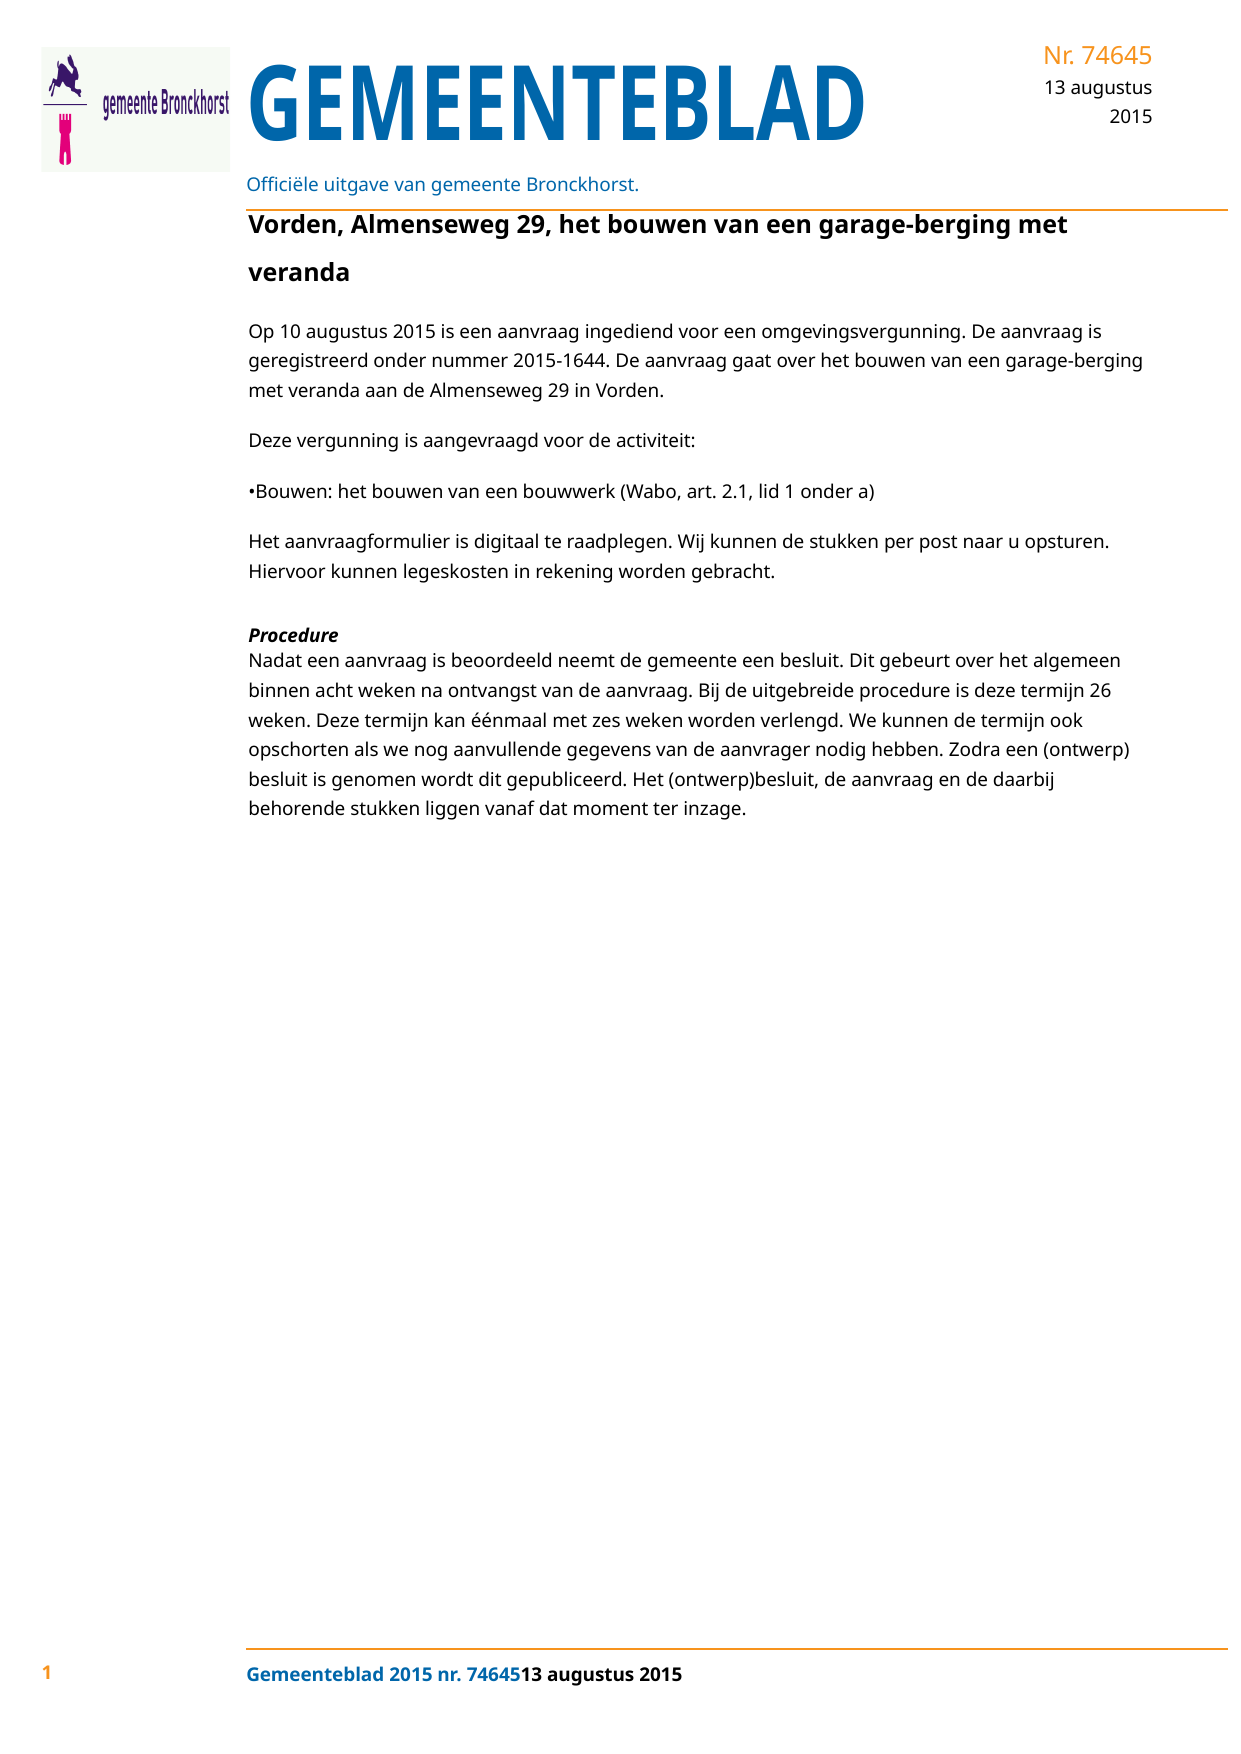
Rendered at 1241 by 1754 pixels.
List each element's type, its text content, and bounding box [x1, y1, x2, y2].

text •Bouwen: het bouwen van een bouwwerk (Wabo, art. 2.1, lid 1 onder a) [248, 478, 1152, 504]
text Deze vergunning is aangevraagd voor de activiteit: [248, 427, 1152, 453]
text Vorden, Almenseweg 29, het bouwen van een garage-berging met veranda [248, 211, 1152, 288]
text Nadat een aanvraag is beoordeeld neemt de gemeente een besluit. Dit gebeurt over het algemeen binnen acht weken na ontvangst van de aanvraag. Bij de uitgebreide procedure is deze termijn 26 weken. Deze termijn kan éénmaal met zes weken worden verlengd. We kunnen de termijn ook opschorten als we nog aanvullende gegevens van de aanvrager nodig hebben. Zodra een (ontwerp) besluit is genomen wordt dit gepubliceerd. Het (ontwerp)besluit, de aanvraag en de daarbij behorende stukken liggen vanaf dat moment ter inzage. [248, 648, 1152, 821]
text Op 10 augustus 2015 is een aanvraag ingediend voor een omgevingsvergunning. De aanvraag is geregistreerd onder nummer 2015-1644. De aanvraag gaat over het bouwen van een garage-berging met veranda aan de Almenseweg 29 in Vorden. [248, 318, 1152, 403]
text Het aanvraagformulier is digitaal te raadplegen. Wij kunnen de stukken per post naar u opsturen. Hiervoor kunnen legeskosten in rekening worden gebracht. [248, 528, 1152, 584]
text Procedure [248, 622, 1152, 648]
picture [41, 47, 231, 172]
